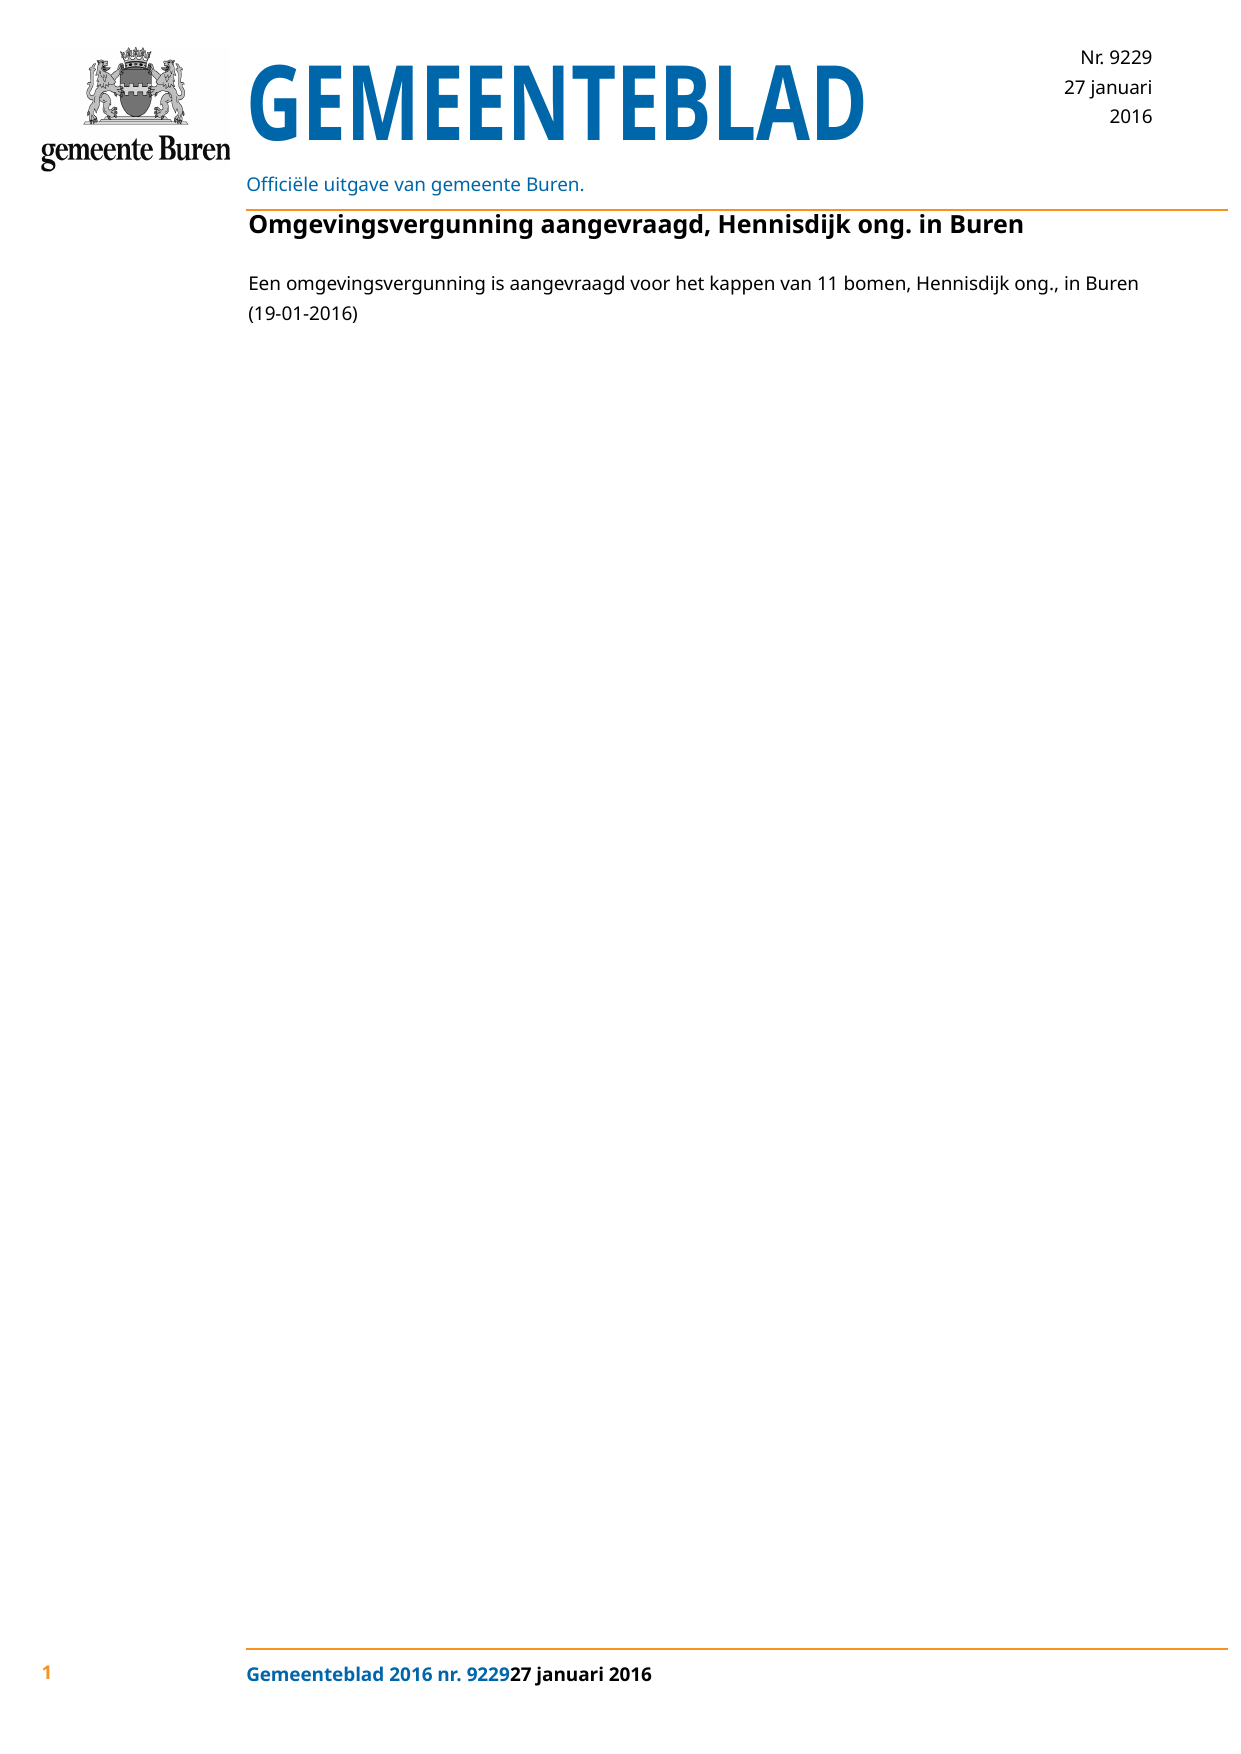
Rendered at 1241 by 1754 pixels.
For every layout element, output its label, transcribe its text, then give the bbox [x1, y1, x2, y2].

picture [41, 47, 231, 172]
text Een omgevingsvergunning is aangevraagd voor het kappen van 11 bomen, Hennisdijk ong., in Buren (19-01-2016) [248, 270, 1152, 326]
text Omgevingsvergunning aangevraagd, Hennisdijk ong. in Buren [248, 211, 1152, 241]
